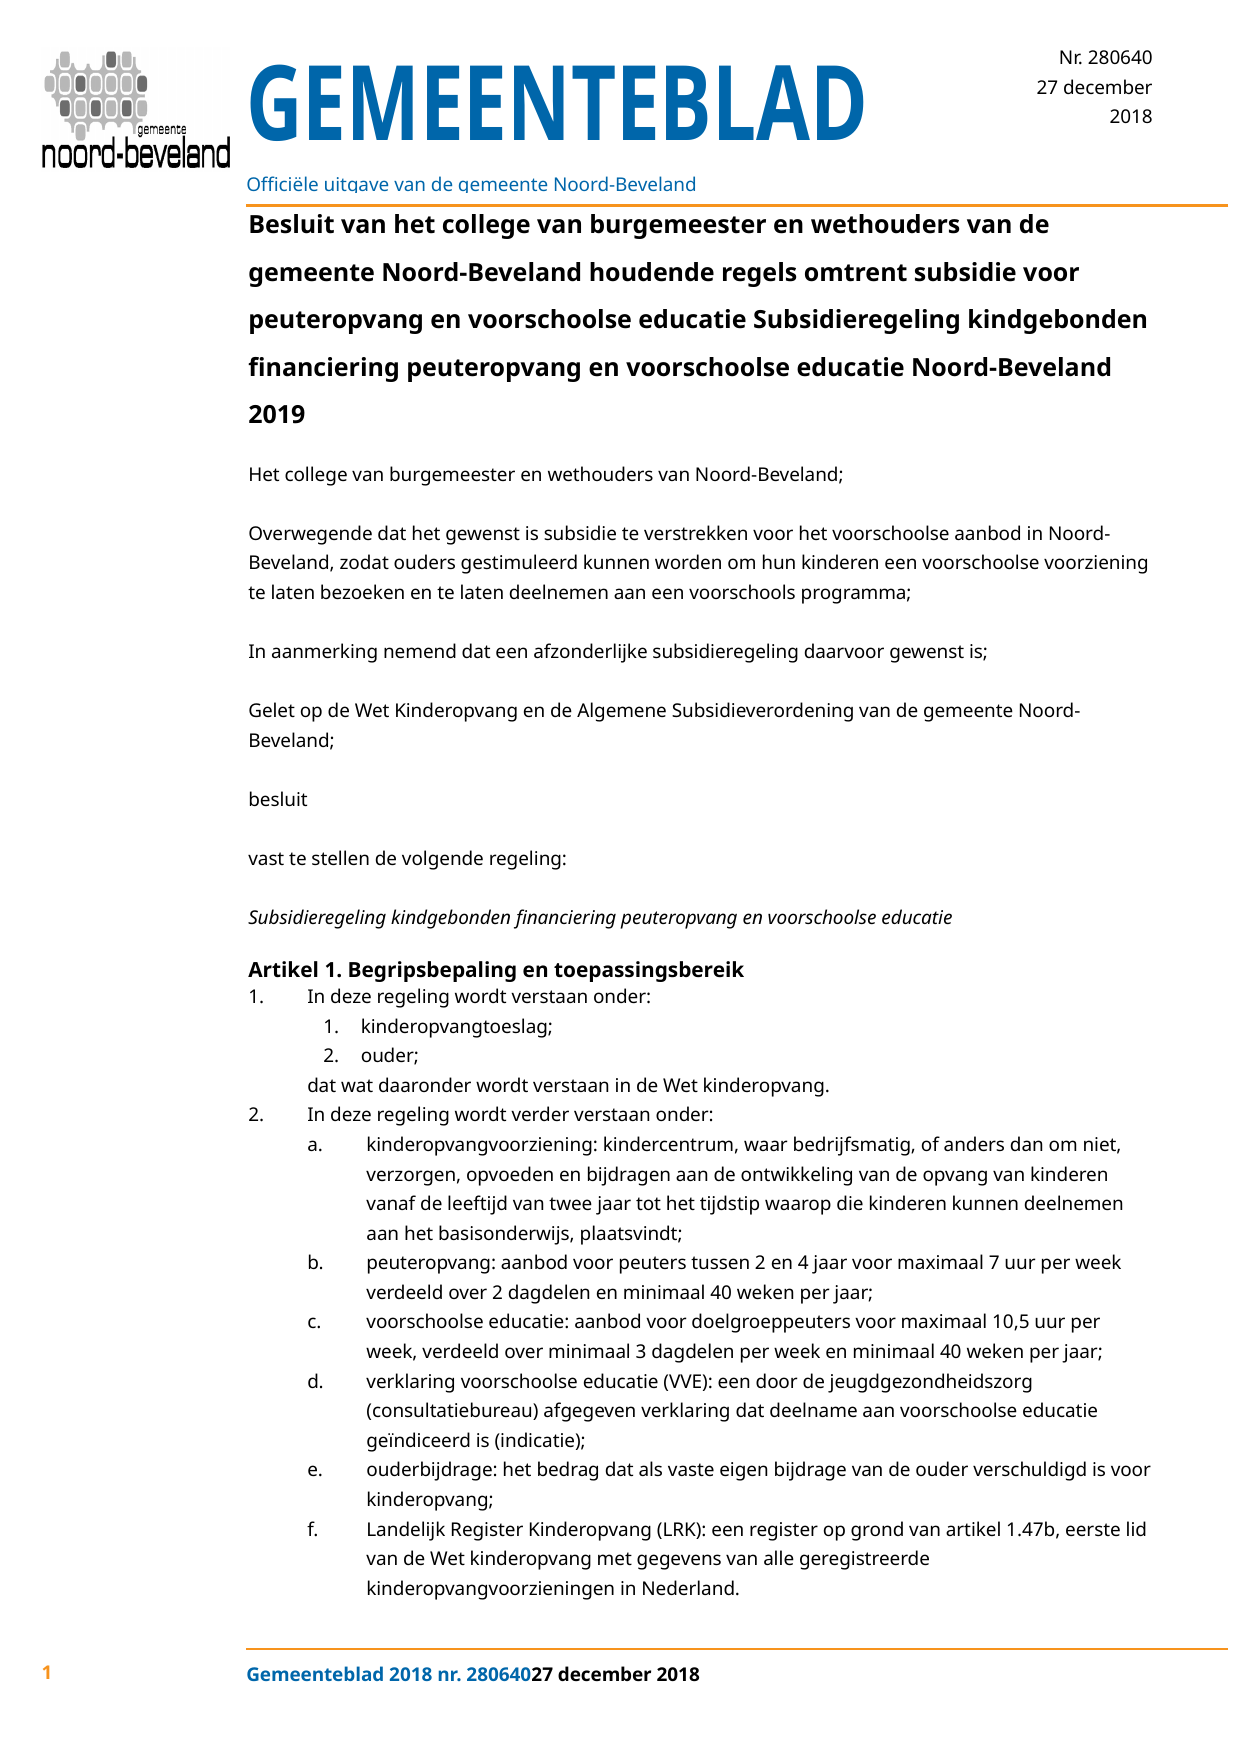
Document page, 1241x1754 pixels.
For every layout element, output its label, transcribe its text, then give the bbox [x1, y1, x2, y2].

text Overwegende dat het gewenst is subsidie te verstrekken voor het voorschoolse aanbod in Noord-Beveland, zodat ouders gestimuleerd kunnen worden om hun kinderen een voorschoolse voorziening te laten bezoeken en te laten deelnemen aan een voorschools programma; [248, 520, 1152, 605]
text besluit [248, 786, 1152, 812]
list kinderopvangtoeslag; [323, 1013, 1152, 1039]
list Landelijk Register Kinderopvang (LRK): een register op grond van artikel 1.47b, eerste lid van de Wet kinderopvang met gegevens van alle geregistreerde kinderopvangvoorzieningen in Nederland. [307, 1516, 1152, 1601]
list dat wat daaronder wordt verstaan in de Wet kinderopvang. [248, 1072, 1152, 1098]
text vast te stellen de volgende regeling: [248, 845, 1152, 871]
list ouder; [323, 1042, 1152, 1068]
text In aanmerking nemend dat een afzonderlijke subsidieregeling daarvoor gewenst is; [248, 638, 1152, 664]
list kinderopvangvoorziening: kindercentrum, waar bedrijfsmatig, of anders dan om niet, verzorgen, opvoeden en bijdragen aan de ontwikkeling van de opvang van kinderen vanaf de leeftijd van twee jaar tot het tijdstip waarop die kinderen kunnen deelnemen aan het basisonderwijs, plaatsvindt; [307, 1131, 1152, 1246]
list In deze regeling wordt verder verstaan onder: [248, 1102, 1152, 1127]
list peuteropvang: aanbod voor peuters tussen 2 en 4 jaar voor maximaal 7 uur per week verdeeld over 2 dagdelen en minimaal 40 weken per jaar; [307, 1249, 1152, 1305]
list voorschoolse educatie: aanbod voor doelgroeppeuters voor maximaal 10,5 uur per week, verdeeld over minimaal 3 dagdelen per week en minimaal 40 weken per jaar; [307, 1309, 1152, 1364]
list ouderbijdrage: het bedrag dat als vaste eigen bijdrage van de ouder verschuldigd is voor kinderopvang; [307, 1457, 1152, 1512]
list In deze regeling wordt verstaan onder: [248, 983, 1152, 1009]
text Besluit van het college van burgemeester en wethouders van de gemeente Noord-Beveland houdende regels omtrent subsidie voor peuteropvang en voorschoolse educatie Subsidieregeling kindgebonden financiering peuteropvang en voorschoolse educatie Noord-Beveland 2019 [248, 207, 1152, 431]
list verklaring voorschoolse educatie (VVE): een door de jeugdgezondheidszorg (consultatiebureau) afgegeven verklaring dat deelname aan voorschoolse educatie geïndiceerd is (indicatie); [307, 1368, 1152, 1453]
text Subsidieregeling kindgebonden financiering peuteropvang en voorschoolse educatie [248, 904, 1152, 930]
text Artikel 1. Begripsbepaling en toepassingsbereik [248, 955, 1152, 983]
text Het college van burgemeester en wethouders van Noord-Beveland; [248, 461, 1152, 486]
picture [41, 47, 231, 172]
text Gelet op de Wet Kinderopvang en de Algemene Subsidieverordening van de gemeente Noord-Beveland; [248, 697, 1152, 753]
